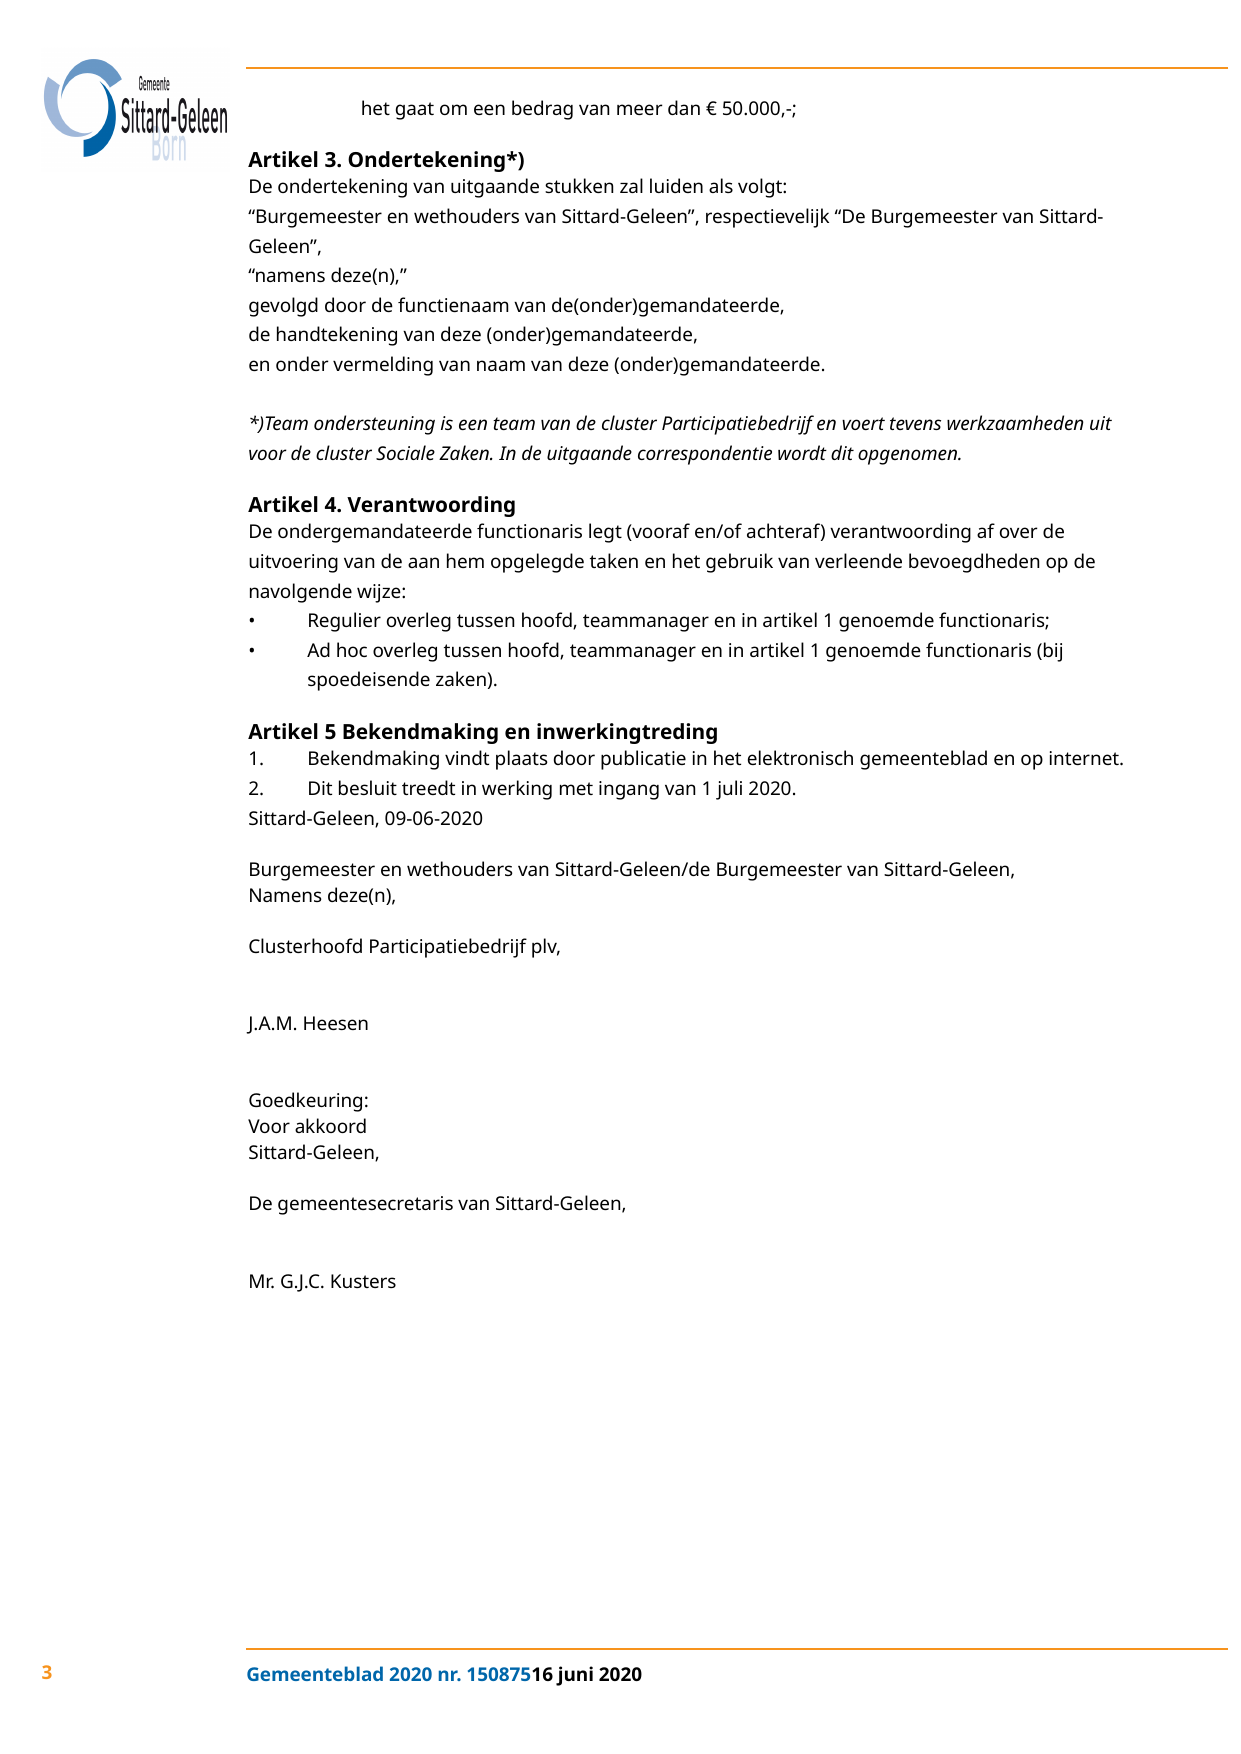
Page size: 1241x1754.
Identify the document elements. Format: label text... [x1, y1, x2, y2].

text Voor akkoord [248, 1113, 1152, 1139]
text Burgemeester en wethouders van Sittard-Geleen/de Burgemeester van Sittard-Geleen, [248, 856, 1152, 882]
list Ad hoc overleg tussen hoofd, teammanager en in artikel 1 genoemde functionaris (bij spoedeisende zaken). [248, 637, 1152, 692]
text gevolgd door de functienaam van de(onder)gemandateerde, [248, 292, 1152, 318]
text de handtekening van deze (onder)gemandateerde, [248, 322, 1152, 347]
text De gemeentesecretaris van Sittard-Geleen, [248, 1191, 1152, 1216]
text Sittard-Geleen, 09-06-2020 [248, 805, 1152, 830]
text “namens deze(n),” [248, 262, 1152, 288]
text Artikel 5 Bekendmaking en inwerkingtreding [248, 717, 1152, 746]
list Dit besluit treedt in werking met ingang van 1 juli 2020. [248, 775, 1152, 801]
text J.A.M. Heesen [248, 1011, 1152, 1036]
text De ondergemandateerde functionaris legt (vooraf en/of achteraf) verantwoording af over de uitvoering van de aan hem opgelegde taken en het gebruik van verleende bevoegdheden op de navolgende wijze: [248, 519, 1152, 604]
text *)Team ondersteuning is een team van de cluster Participatiebedrijf en voert tevens werkzaamheden uit voor de cluster Sociale Zaken. In de uitgaande correspondentie wordt dit opgenomen. [248, 410, 1152, 466]
text Clusterhoofd Participatiebedrijf plv, [248, 933, 1152, 959]
text Mr. G.J.C. Kusters [248, 1268, 1152, 1293]
list Bekendmaking vindt plaats door publicatie in het elektronisch gemeenteblad en op internet. [248, 746, 1152, 771]
text Sittard-Geleen, [248, 1139, 1152, 1165]
picture [41, 47, 231, 172]
text en onder vermelding van naam van deze (onder)gemandateerde. [248, 351, 1152, 377]
text Artikel 3. Ondertekening*) [248, 145, 1152, 174]
list het gaat om een bedrag van meer dan € 50.000,-; [323, 95, 1152, 121]
text De ondertekening van uitgaande stukken zal luiden als volgt: [248, 174, 1152, 199]
text Goedkeuring: [248, 1088, 1152, 1113]
text “Burgemeester en wethouders van Sittard-Geleen”, respectievelijk “De Burgemeester van Sittard-Geleen”, [248, 203, 1152, 258]
text Namens deze(n), [248, 882, 1152, 908]
list Regulier overleg tussen hoofd, teammanager en in artikel 1 genoemde functionaris; [248, 607, 1152, 633]
text Artikel 4. Verantwoording [248, 490, 1152, 519]
